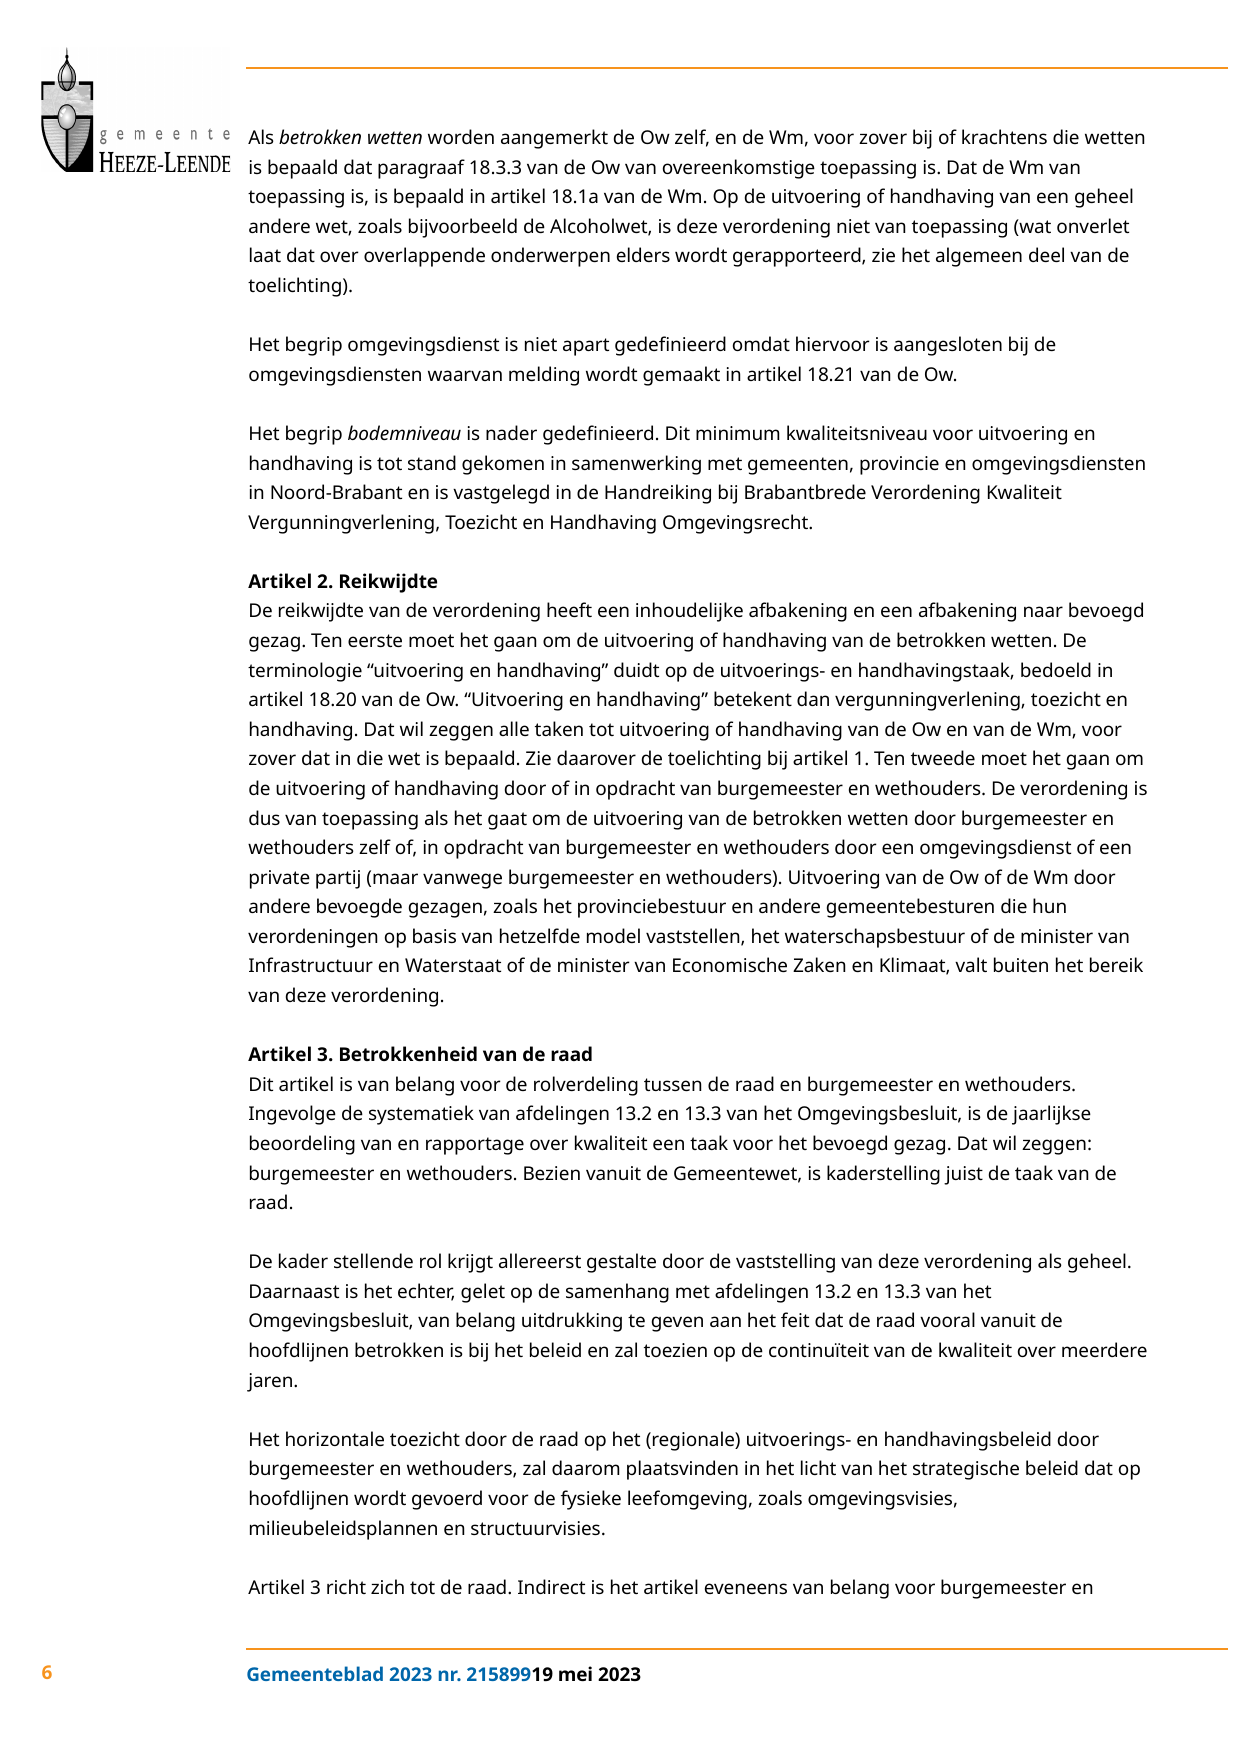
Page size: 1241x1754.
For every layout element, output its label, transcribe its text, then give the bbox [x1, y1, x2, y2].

text Artikel 2. Reikwijdte [248, 568, 1152, 594]
text De reikwijdte van de verordening heeft een inhoudelijke afbakening en een afbakening naar bevoegd gezag. Ten eerste moet het gaan om de uitvoering of handhaving van de betrokken wetten. De terminologie “uitvoering en handhaving” duidt op de uitvoerings- en handhavingstaak, bedoeld in artikel 18.20 van de Ow. “Uitvoering en handhaving” betekent dan vergunningverlening, toezicht en handhaving. Dat wil zeggen alle taken tot uitvoering of handhaving van de Ow en van de Wm, voor zover dat in die wet is bepaald. Zie daarover de toelichting bij artikel 1. Ten tweede moet het gaan om de uitvoering of handhaving door of in opdracht van burgemeester en wethouders. De verordening is dus van toepassing als het gaat om de uitvoering van de betrokken wetten door burgemeester en wethouders zelf of, in opdracht van burgemeester en wethouders door een omgevingsdienst of een private partij (maar vanwege burgemeester en wethouders). Uitvoering van de Ow of de Wm door andere bevoegde gezagen, zoals het provinciebestuur en andere gemeentebesturen die hun verordeningen op basis van hetzelfde model vaststellen, het waterschapsbestuur of de minister van Infrastructuur en Waterstaat of de minister van Economische Zaken en Klimaat, valt buiten het bereik van deze verordening. [248, 598, 1152, 1008]
text Artikel 3. Betrokkenheid van de raad [248, 1041, 1152, 1067]
text Dit artikel is van belang voor de rolverdeling tussen de raad en burgemeester en wethouders. Ingevolge de systematiek van afdelingen 13.2 en 13.3 van het Omgevingsbesluit, is de jaarlijkse beoordeling van en rapportage over kwaliteit een taak voor het bevoegd gezag. Dat wil zeggen: burgemeester en wethouders. Bezien vanuit de Gemeentewet, is kaderstelling juist de taak van de raad. [248, 1071, 1152, 1215]
text Artikel 3 richt zich tot de raad. Indirect is het artikel eveneens van belang voor burgemeester en [248, 1574, 1152, 1600]
text Het begrip omgevingsdienst is niet apart gedefinieerd omdat hiervoor is aangesloten bij de omgevingsdiensten waarvan melding wordt gemaakt in artikel 18.21 van de Ow. [248, 331, 1152, 387]
text Het horizontale toezicht door de raad op het (regionale) uitvoerings- en handhavingsbeleid door burgemeester en wethouders, zal daarom plaatsvinden in het licht van het strategische beleid dat op hoofdlijnen wordt gevoerd voor de fysieke leefomgeving, zoals omgevingsvisies, milieubeleidsplannen en structuurvisies. [248, 1426, 1152, 1541]
text Het begrip bodemniveau is nader gedefinieerd. Dit minimum kwaliteitsniveau voor uitvoering en handhaving is tot stand gekomen in samenwerking met gemeenten, provincie en omgevingsdiensten in Noord-Brabant en is vastgelegd in de Handreiking bij Brabantbrede Verordening Kwaliteit Vergunningverlening, Toezicht en Handhaving Omgevingsrecht. [248, 420, 1152, 535]
picture [41, 47, 231, 172]
text Als betrokken wetten worden aangemerkt de Ow zelf, en de Wm, voor zover bij of krachtens die wetten is bepaald dat paragraaf 18.3.3 van de Ow van overeenkomstige toepassing is. Dat de Wm van toepassing is, is bepaald in artikel 18.1a van de Wm. Op de uitvoering of handhaving van een geheel andere wet, zoals bijvoorbeeld de Alcoholwet, is deze verordening niet van toepassing (wat onverlet laat dat over overlappende onderwerpen elders wordt gerapporteerd, zie het algemeen deel van de toelichting). [248, 124, 1152, 298]
text De kader stellende rol krijgt allereerst gestalte door de vaststelling van deze verordening als geheel. Daarnaast is het echter, gelet op de samenhang met afdelingen 13.2 en 13.3 van het Omgevingsbesluit, van belang uitdrukking te geven aan het feit dat de raad vooral vanuit de hoofdlijnen betrokken is bij het beleid en zal toezien op de continuïteit van de kwaliteit over meerdere jaren. [248, 1248, 1152, 1393]
